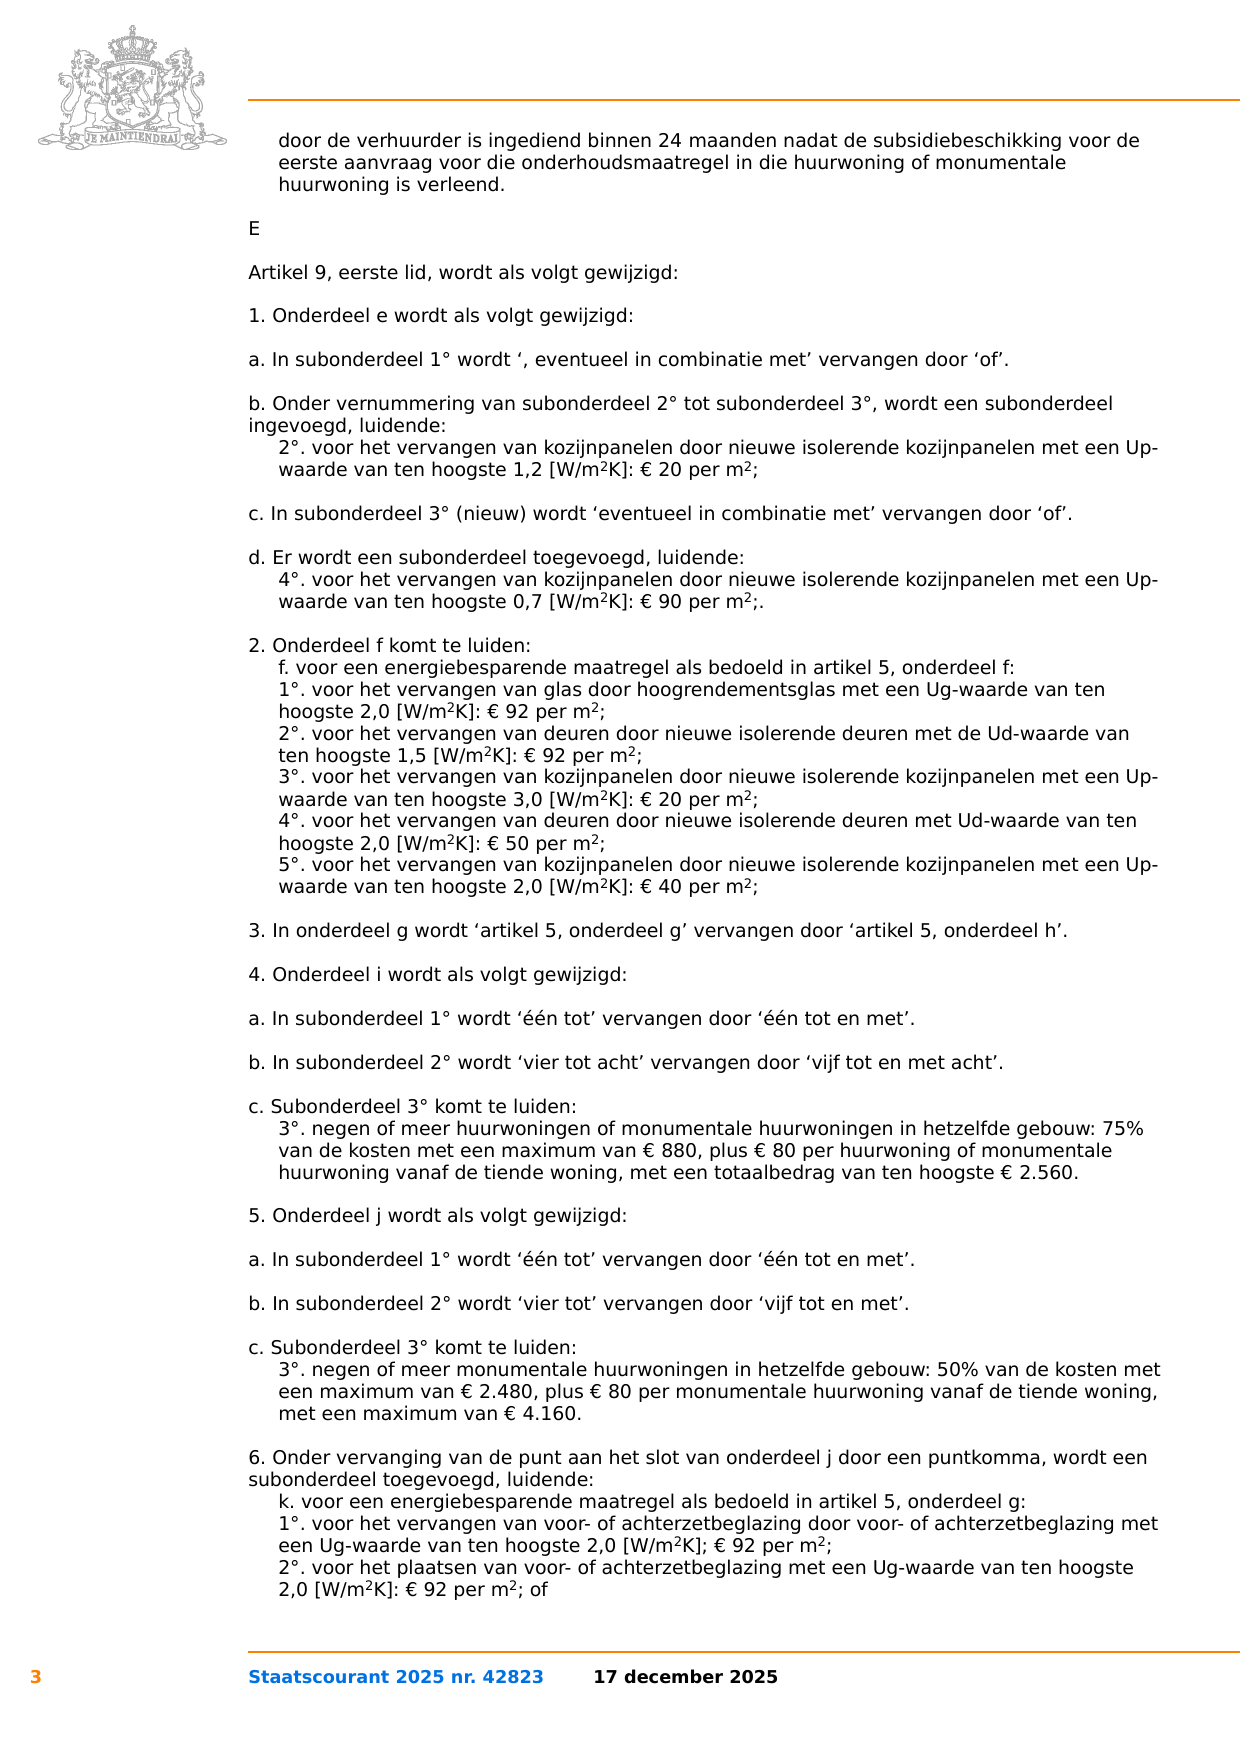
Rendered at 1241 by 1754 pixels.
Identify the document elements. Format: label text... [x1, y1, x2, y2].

text 3°. negen of meer huurwoningen of monumentale huurwoningen in hetzelfde gebouw: 75% van de kosten met een maximum van € 880, plus € 80 per huurwoning of monumentale huurwoning vanaf de tiende woning, met een totaalbedrag van ten hoogste € 2.560. [278, 1118, 1163, 1183]
text a. In subonderdeel 1° wordt ‘één tot’ vervangen door ‘één tot en met’. [248, 1008, 1163, 1030]
text b. In subonderdeel 2° wordt ‘vier tot’ vervangen door ‘vijf tot en met’. [248, 1293, 1163, 1315]
text 2. Onderdeel f komt te luiden: [248, 634, 1163, 657]
text 2°. voor het vervangen van deuren door nieuwe isolerende deuren met de Ud-waarde van ten hoogste 1,5 [W/m2K]: € 92 per m2; [278, 722, 1163, 766]
picture [38, 25, 227, 150]
text b. In subonderdeel 2° wordt ‘vier tot acht’ vervangen door ‘vijf tot en met acht’. [248, 1052, 1163, 1074]
text c. Subonderdeel 3° komt te luiden: [248, 1096, 1163, 1118]
text c. In subonderdeel 3° (nieuw) wordt ‘eventueel in combinatie met’ vervangen door ‘of’. [248, 503, 1163, 525]
text 1. Onderdeel e wordt als volgt gewijzigd: [248, 305, 1163, 327]
text door de verhuurder is ingediend binnen 24 maanden nadat de subsidiebeschikking voor de eerste aanvraag voor die onderhoudsmaatregel in die huurwoning of monumentale huurwoning is verleend. [278, 130, 1163, 196]
text 4°. voor het vervangen van deuren door nieuwe isolerende deuren met Ud-waarde van ten hoogste 2,0 [W/m2K]: € 50 per m2; [278, 810, 1163, 854]
text 4. Onderdeel i wordt als volgt gewijzigd: [248, 964, 1163, 986]
text a. In subonderdeel 1° wordt ‘, eventueel in combinatie met’ vervangen door ‘of’. [248, 349, 1163, 371]
text 1°. voor het vervangen van glas door hoogrendementsglas met een Ug-waarde van ten hoogste 2,0 [W/m2K]: € 92 per m2; [278, 678, 1163, 722]
text 1°. voor het vervangen van voor- of achterzetbeglazing door voor- of achterzetbeglazing met een Ug-waarde van ten hoogste 2,0 [W/m2K]; € 92 per m2; [278, 1513, 1163, 1557]
text 3°. negen of meer monumentale huurwoningen in hetzelfde gebouw: 50% van de kosten met een maximum van € 2.480, plus € 80 per monumentale huurwoning vanaf de tiende woning, met een maximum van € 4.160. [278, 1359, 1163, 1425]
text f. voor een energiebesparende maatregel als bedoeld in artikel 5, onderdeel f: [278, 657, 1163, 678]
text 3. In onderdeel g wordt ‘artikel 5, onderdeel g’ vervangen door ‘artikel 5, onderdeel h’. [248, 920, 1163, 942]
text c. Subonderdeel 3° komt te luiden: [248, 1337, 1163, 1359]
text Artikel 9, eerste lid, wordt als volgt gewijzigd: [248, 262, 1163, 283]
text a. In subonderdeel 1° wordt ‘één tot’ vervangen door ‘één tot en met’. [248, 1249, 1163, 1271]
text 2°. voor het vervangen van kozijnpanelen door nieuwe isolerende kozijnpanelen met een Up-waarde van ten hoogste 1,2 [W/m2K]: € 20 per m2; [278, 437, 1163, 481]
text b. Onder vernummering van subonderdeel 2° tot subonderdeel 3°, wordt een subonderdeel ingevoegd, luidende: [248, 393, 1163, 437]
text 5°. voor het vervangen van kozijnpanelen door nieuwe isolerende kozijnpanelen met een Up-waarde van ten hoogste 2,0 [W/m2K]: € 40 per m2; [278, 854, 1163, 898]
text 5. Onderdeel j wordt als volgt gewijzigd: [248, 1205, 1163, 1227]
text 6. Onder vervanging van de punt aan het slot van onderdeel j door een puntkomma, wordt een subonderdeel toegevoegd, luidende: [248, 1447, 1163, 1491]
text E [248, 218, 1163, 240]
text d. Er wordt een subonderdeel toegevoegd, luidende: [248, 547, 1163, 569]
text 2°. voor het plaatsen van voor- of achterzetbeglazing met een Ug-waarde van ten hoogste 2,0 [W/m2K]: € 92 per m2; of [278, 1557, 1163, 1601]
text 4°. voor het vervangen van kozijnpanelen door nieuwe isolerende kozijnpanelen met een Up-waarde van ten hoogste 0,7 [W/m2K]: € 90 per m2;. [278, 569, 1163, 613]
text k. voor een energiebesparende maatregel als bedoeld in artikel 5, onderdeel g: [278, 1491, 1163, 1513]
text 3°. voor het vervangen van kozijnpanelen door nieuwe isolerende kozijnpanelen met een Up-waarde van ten hoogste 3,0 [W/m2K]: € 20 per m2; [278, 766, 1163, 810]
